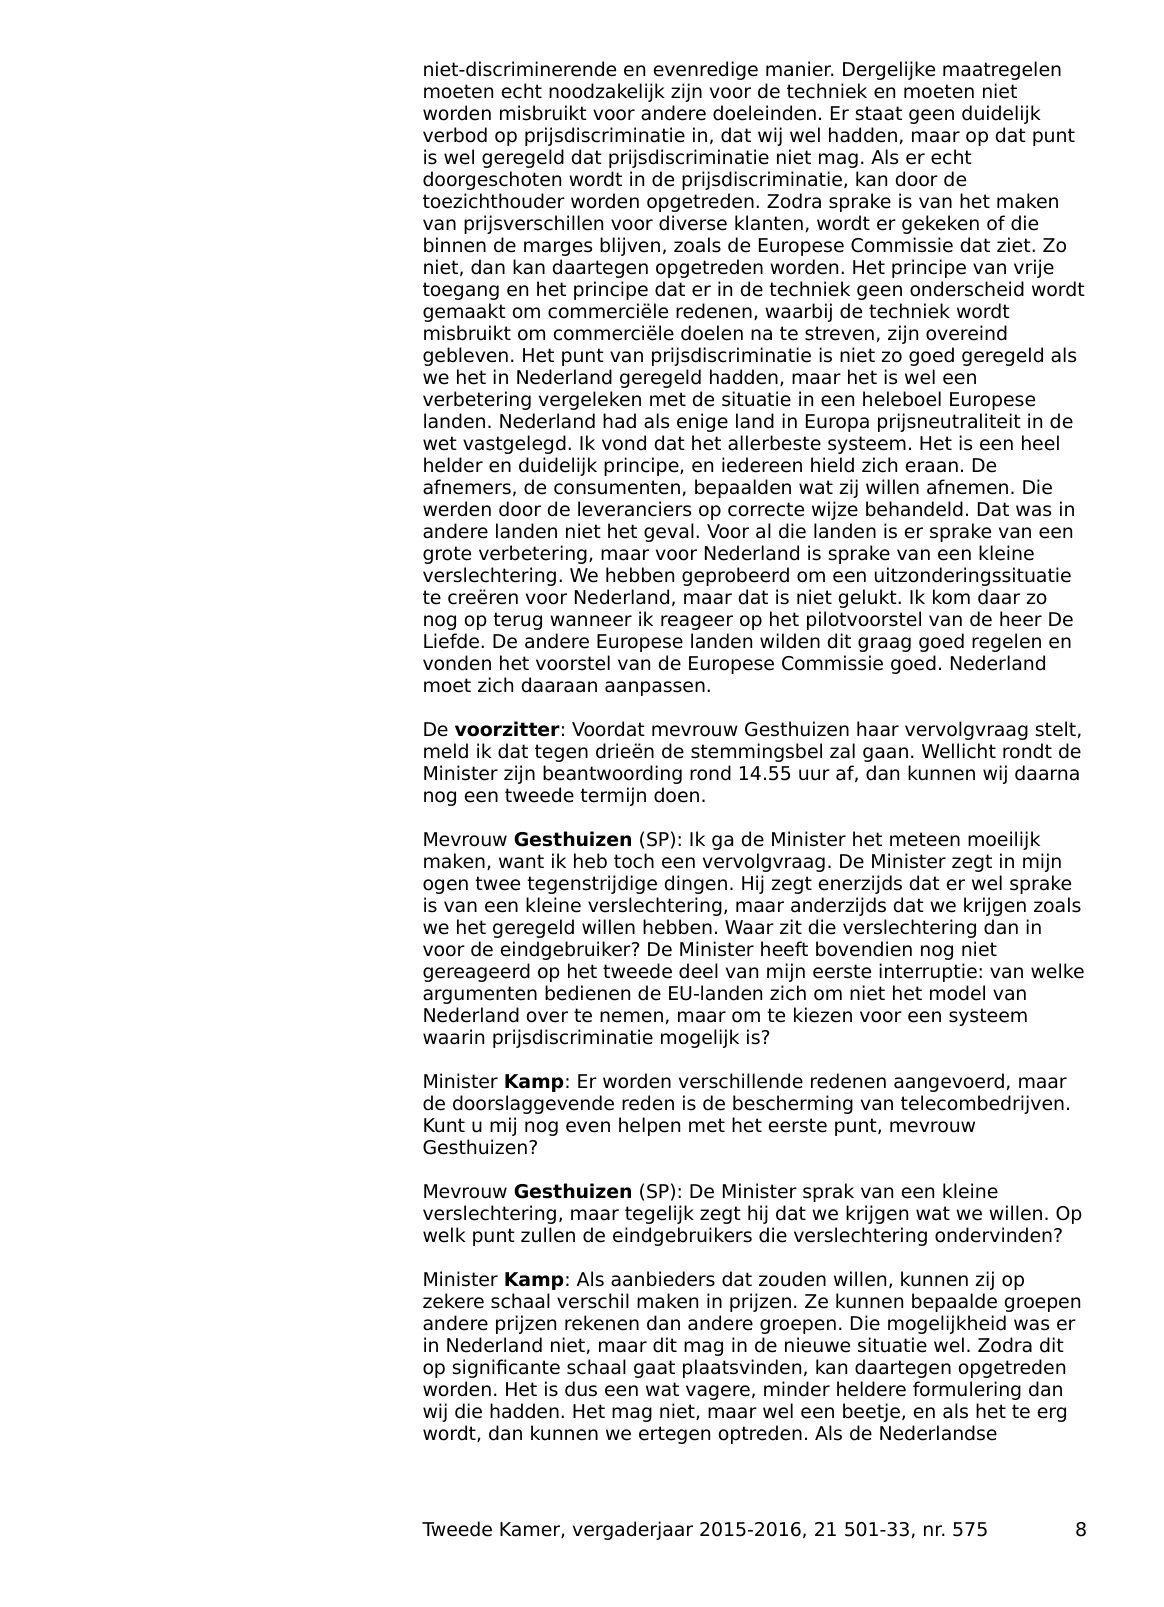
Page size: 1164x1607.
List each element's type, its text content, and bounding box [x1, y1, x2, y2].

text De voorzitter: Voordat mevrouw Gesthuizen haar vervolgvraag stelt, meld ik dat tegen drieën de stemmingsbel zal gaan. Wellicht rondt de Minister zijn beantwoording rond 14.55 uur af, dan kunnen wij daarna nog een tweede termijn doen. [422, 719, 1087, 807]
text Mevrouw Gesthuizen (SP): Ik ga de Minister het meteen moeilijk maken, want ik heb toch een vervolgvraag. De Minister zegt in mijn ogen twee tegenstrijdige dingen. Hij zegt enerzijds dat er wel sprake is van een kleine verslechtering, maar anderzijds dat we krijgen zoals we het geregeld willen hebben. Waar zit die verslechtering dan in voor de eindgebruiker? De Minister heeft bovendien nog niet gereageerd op het tweede deel van mijn eerste interruptie: van welke argumenten bedienen de EU-landen zich om niet het model van Nederland over te nemen, maar om te kiezen voor een systeem waarin prijsdiscriminatie mogelijk is? [422, 829, 1087, 1048]
text niet-discriminerende en evenredige manier. Dergelijke maatregelen moeten echt noodzakelijk zijn voor de techniek en moeten niet worden misbruikt voor andere doeleinden. Er staat geen duidelijk verbod op prijsdiscriminatie in, dat wij wel hadden, maar op dat punt is wel geregeld dat prijsdiscriminatie niet mag. Als er echt doorgeschoten wordt in de prijsdiscriminatie, kan door de toezichthouder worden opgetreden. Zodra sprake is van het maken van prijsverschillen voor diverse klanten, wordt er gekeken of die binnen de marges blijven, zoals de Europese Commissie dat ziet. Zo niet, dan kan daartegen opgetreden worden. Het principe van vrije toegang en het principe dat er in de techniek geen onderscheid wordt gemaakt om commerciële redenen, waarbij de techniek wordt misbruikt om commerciële doelen na te streven, zijn overeind gebleven. Het punt van prijsdiscriminatie is niet zo goed geregeld als we het in Nederland geregeld hadden, maar het is wel een verbetering vergeleken met de situatie in een heleboel Europese landen. Nederland had als enige land in Europa prijsneutraliteit in de wet vastgelegd. Ik vond dat het allerbeste systeem. Het is een heel helder en duidelijk principe, en iedereen hield zich eraan. De afnemers, de consumenten, bepaalden wat zij willen afnemen. Die werden door de leveranciers op correcte wijze behandeld. Dat was in andere landen niet het geval. Voor al die landen is er sprake van een grote verbetering, maar voor Nederland is sprake van een kleine verslechtering. We hebben geprobeerd om een uitzonderingssituatie te creëren voor Nederland, maar dat is niet gelukt. Ik kom daar zo nog op terug wanneer ik reageer op het pilotvoorstel van de heer De Liefde. De andere Europese landen wilden dit graag goed regelen en vonden het voorstel van de Europese Commissie goed. Nederland moet zich daaraan aanpassen. [422, 59, 1087, 696]
text Minister Kamp: Als aanbieders dat zouden willen, kunnen zij op zekere schaal verschil maken in prijzen. Ze kunnen bepaalde groepen andere prijzen rekenen dan andere groepen. Die mogelijkheid was er in Nederland niet, maar dit mag in de nieuwe situatie wel. Zodra dit op significante schaal gaat plaatsvinden, kan daartegen opgetreden worden. Het is dus een wat vagere, minder heldere formulering dan wij die hadden. Het mag niet, maar wel een beetje, en als het te erg wordt, dan kunnen we ertegen optreden. Als de Nederlandse [422, 1269, 1087, 1445]
text Minister Kamp: Er worden verschillende redenen aangevoerd, maar de doorslaggevende reden is de bescherming van telecombedrijven. Kunt u mij nog even helpen met het eerste punt, mevrouw Gesthuizen? [422, 1071, 1087, 1159]
text Mevrouw Gesthuizen (SP): De Minister sprak van een kleine verslechtering, maar tegelijk zegt hij dat we krijgen wat we willen. Op welk punt zullen de eindgebruikers die verslechtering ondervinden? [422, 1181, 1087, 1247]
